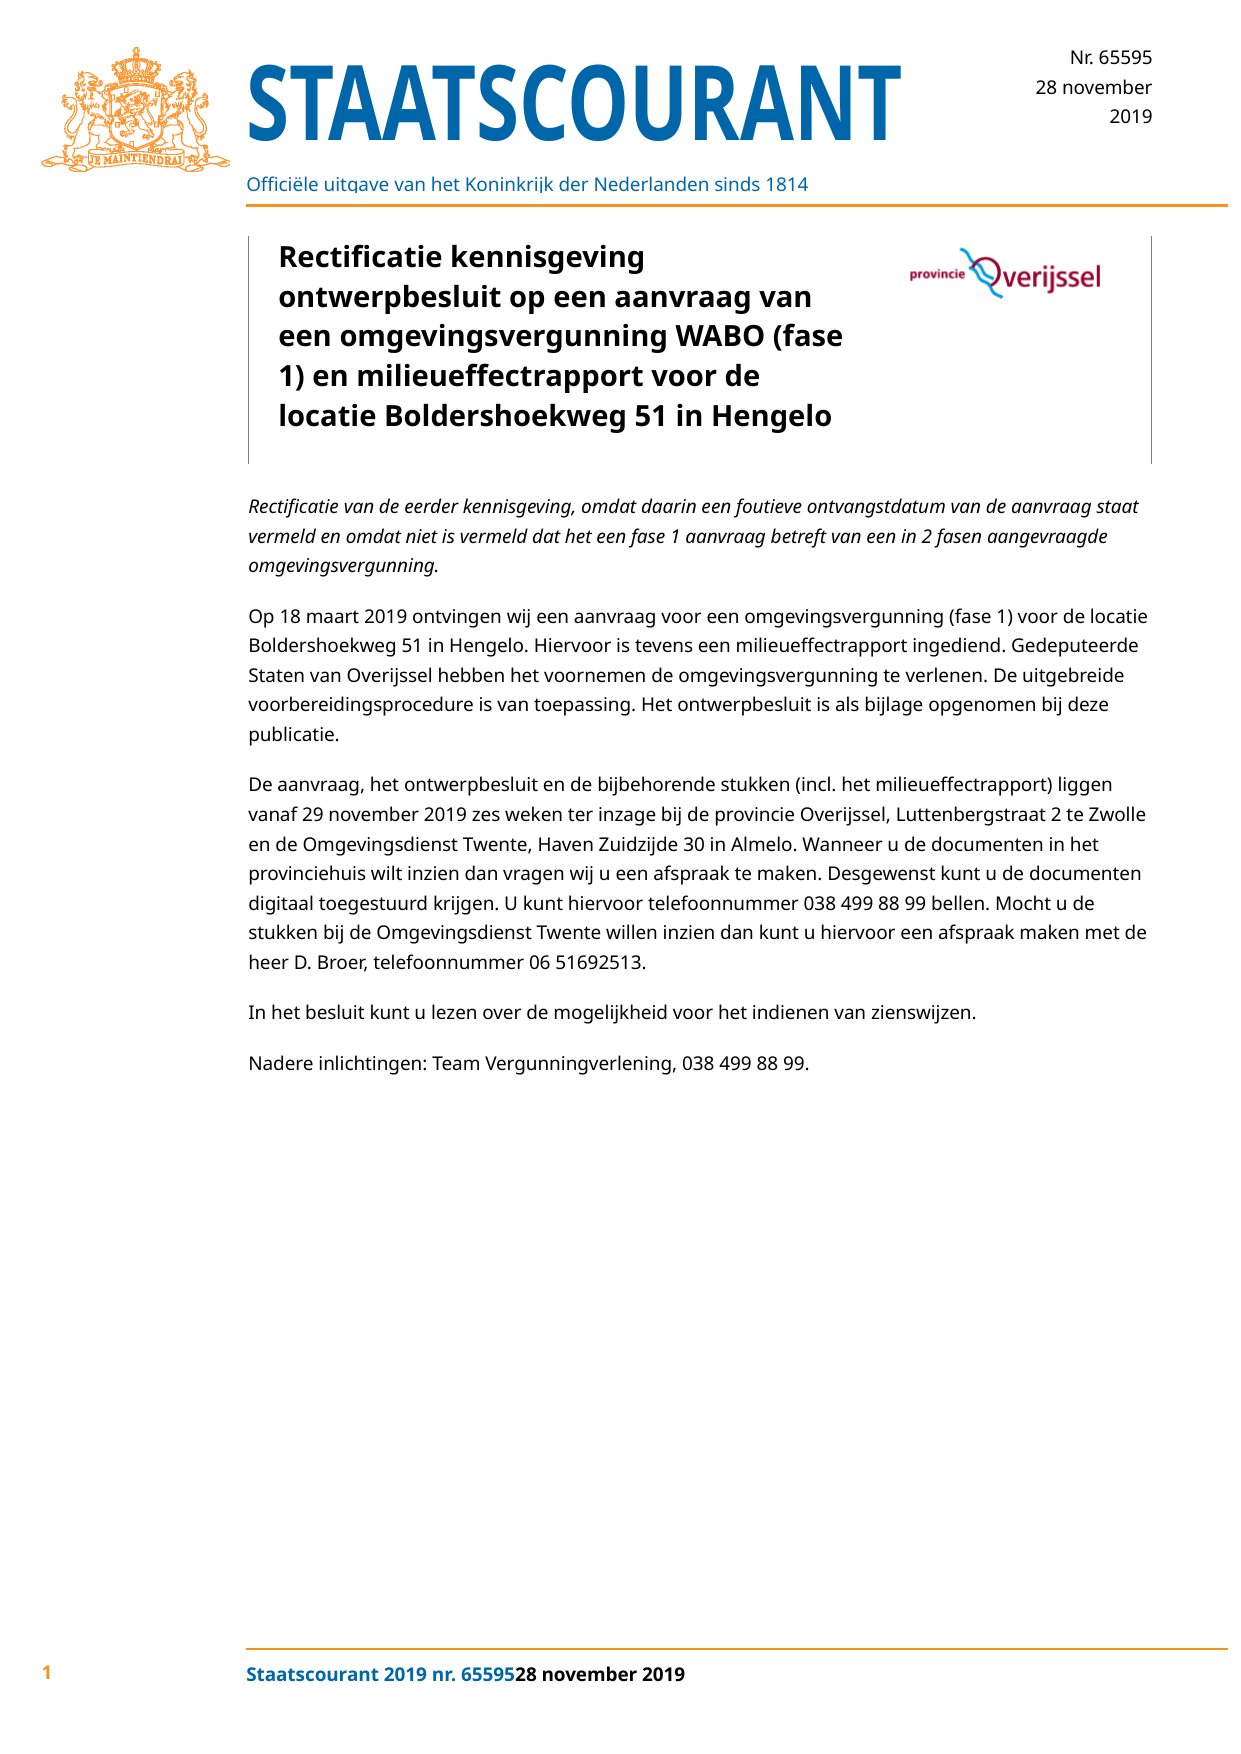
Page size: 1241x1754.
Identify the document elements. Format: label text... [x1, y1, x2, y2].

text De aanvraag, het ontwerpbesluit en de bijbehorende stukken (incl. het milieueffectrapport) liggen vanaf 29 november 2019 zes weken ter inzage bij de provincie Overijssel, Luttenbergstraat 2 te Zwolle en de Omgevingsdienst Twente, Haven Zuidzijde 30 in Almelo. Wanneer u de documenten in het provinciehuis wilt inzien dan vragen wij u een afspraak te maken. Desgewenst kunt u de documenten digitaal toegestuurd krijgen. U kunt hiervoor telefoonnummer 038 499 88 99 bellen. Mocht u de stukken bij de Omgevingsdienst Twente willen inzien dan kunt u hiervoor een afspraak maken met de heer D. Broer, telefoonnummer 06 51692513. [248, 772, 1152, 975]
text Op 18 maart 2019 ontvingen wij een aanvraag voor een omgevingsvergunning (fase 1) voor de locatie Boldershoekweg 51 in Hengelo. Hiervoor is tevens een milieueffectrapport ingediend. Gedeputeerde Staten van Overijssel hebben het voornemen de omgevingsvergunning te verlenen. De uitgebreide voorbereidingsprocedure is van toepassing. Het ontwerpbesluit is als bijlage opgenomen bij deze publicatie. [248, 603, 1152, 747]
picture [882, 236, 1119, 314]
table_header Rectificatie kennisgeving ontwerpbesluit op een aanvraag van een omgevingsvergunning WABO (fase 1) en milieueffectrapport voor de locatie Boldershoekweg 51 in Hengelo [249, 236, 850, 464]
table_header [850, 236, 1151, 464]
text Rectificatie van de eerder kennisgeving, omdat daarin een foutieve ontvangstdatum van de aanvraag staat vermeld en omdat niet is vermeld dat het een fase 1 aanvraag betreft van een in 2 fasen aangevraagde omgevingsvergunning. [248, 493, 1152, 578]
text Nadere inlichtingen: Team Vergunningverlening, 038 499 88 99. [248, 1050, 1152, 1076]
text In het besluit kunt u lezen over de mogelijkheid voor het indienen van zienswijzen. [248, 999, 1152, 1025]
picture [41, 47, 231, 172]
